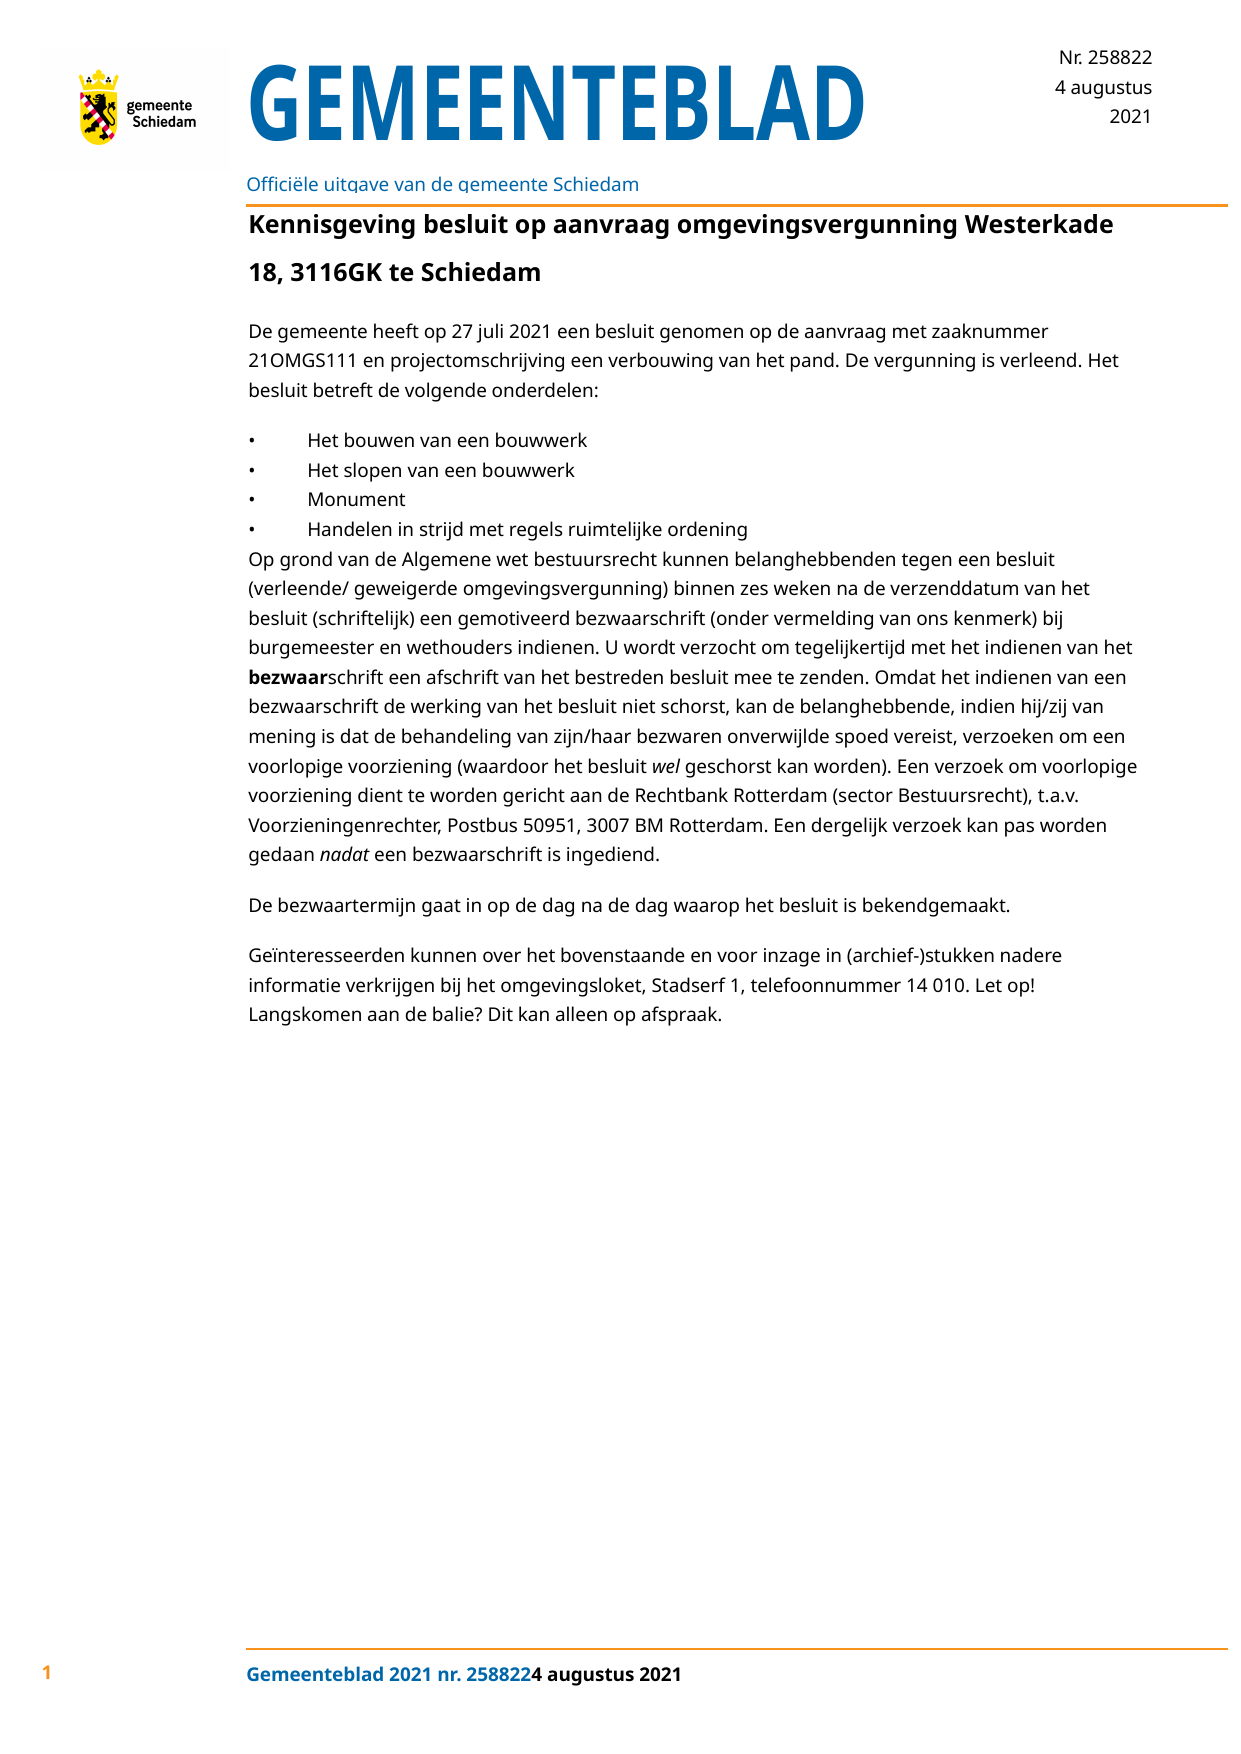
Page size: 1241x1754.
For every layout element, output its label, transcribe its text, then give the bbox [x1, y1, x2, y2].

text De gemeente heeft op 27 juli 2021 een besluit genomen op de aanvraag met zaaknummer 21OMGS111 en projectomschrijving een verbouwing van het pand. De vergunning is verleend. Het besluit betreft de volgende onderdelen: [248, 318, 1152, 403]
text De bezwaartermijn gaat in op de dag na de dag waarop het besluit is bekendgemaakt. [248, 892, 1152, 918]
list Monument [248, 487, 1152, 512]
list Het bouwen van een bouwwerk [248, 427, 1152, 453]
picture [41, 47, 231, 172]
text Geïnteresseerden kunnen over het bovenstaande en voor inzage in (archief-)stukken nadere informatie verkrijgen bij het omgevingsloket, Stadserf 1, telefoonnummer 14 010. Let op! Langskomen aan de balie? Dit kan alleen op afspraak. [248, 942, 1152, 1027]
text Op grond van de Algemene wet bestuursrecht kunnen belanghebbenden tegen een besluit (verleende/ geweigerde omgevingsvergunning) binnen zes weken na de verzenddatum van het besluit (schriftelijk) een gemotiveerd bezwaarschrift (onder vermelding van ons kenmerk) bij burgemeester en wethouders indienen. U wordt verzocht om tegelijkertijd met het indienen van het bezwaarschrift een afschrift van het bestreden besluit mee te zenden. Omdat het indienen van een bezwaarschrift de werking van het besluit niet schorst, kan de belanghebbende, indien hij/zij van mening is dat de behandeling van zijn/haar bezwaren onverwijlde spoed vereist, verzoeken om een voorlopige voorziening (waardoor het besluit wel geschorst kan worden). Een verzoek om voorlopige voorziening dient te worden gericht aan de Rechtbank Rotterdam (sector Bestuursrecht), t.a.v. Voorzieningenrechter, Postbus 50951, 3007 BM Rotterdam. Een dergelijk verzoek kan pas worden gedaan nadat een bezwaarschrift is ingediend. [248, 546, 1152, 867]
list Handelen in strijd met regels ruimtelijke ordening [248, 516, 1152, 542]
text Kennisgeving besluit op aanvraag omgevingsvergunning Westerkade 18, 3116GK te Schiedam [248, 207, 1152, 288]
list Het slopen van een bouwwerk [248, 457, 1152, 483]
